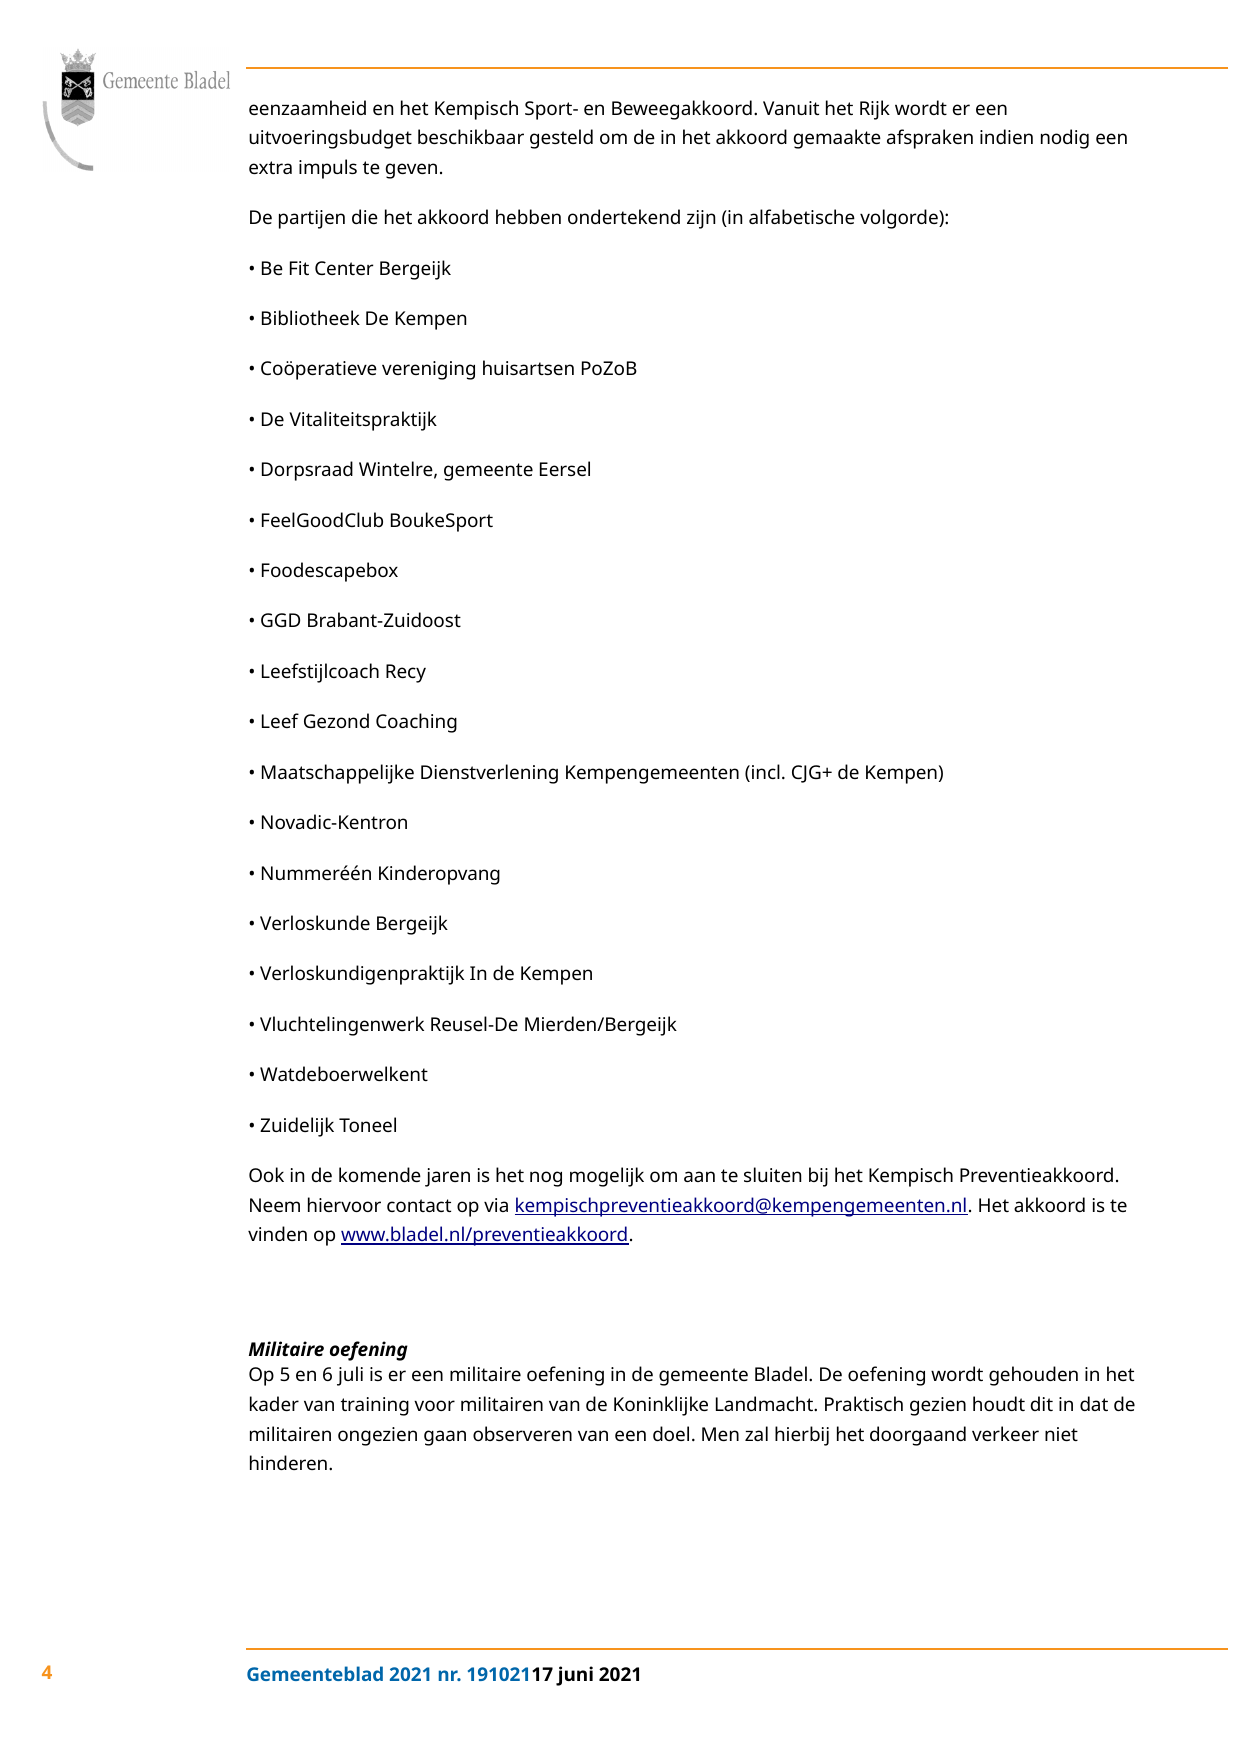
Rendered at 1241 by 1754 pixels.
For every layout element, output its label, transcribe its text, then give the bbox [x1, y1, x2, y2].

text • Leef Gezond Coaching [248, 708, 1152, 734]
text • FeelGoodClub BoukeSport [248, 507, 1152, 533]
text • Nummeréén Kinderopvang [248, 860, 1152, 886]
text De partijen die het akkoord hebben ondertekend zijn (in alfabetische volgorde): [248, 204, 1152, 230]
text • Bibliotheek De Kempen [248, 305, 1152, 331]
text • De Vitaliteitspraktijk [248, 406, 1152, 432]
text • Be Fit Center Bergeijk [248, 255, 1152, 281]
text • Dorpsraad Wintelre, gemeente Eersel [248, 456, 1152, 482]
text • GGD Brabant-Zuidoost [248, 608, 1152, 633]
text • Vluchtelingenwerk Reusel-De Mierden/Bergeijk [248, 1011, 1152, 1037]
text Op 5 en 6 juli is er een militaire oefening in de gemeente Bladel. De oefening wordt gehouden in het kader van training voor militairen van de Koninklijke Landmacht. Praktisch gezien houdt dit in dat de militairen ongezien gaan observeren van een doel. Men zal hierbij het doorgaand verkeer niet hinderen. [248, 1362, 1152, 1476]
text • Leefstijlcoach Recy [248, 658, 1152, 684]
text • Foodescapebox [248, 557, 1152, 583]
text • Maatschappelijke Dienstverlening Kempengemeenten (incl. CJG+ de Kempen) [248, 759, 1152, 785]
text • Zuidelijk Toneel [248, 1112, 1152, 1138]
text • Novadic-Kentron [248, 809, 1152, 835]
text • Verloskundigenpraktijk In de Kempen [248, 961, 1152, 986]
text Militaire oefening [248, 1336, 1152, 1362]
text • Coöperatieve vereniging huisartsen PoZoB [248, 356, 1152, 381]
text eenzaamheid en het Kempisch Sport- en Beweegakkoord. Vanuit het Rijk wordt er een uitvoeringsbudget beschikbaar gesteld om de in het akkoord gemaakte afspraken indien nodig een extra impuls te geven. [248, 95, 1152, 180]
text • Verloskunde Bergeijk [248, 910, 1152, 936]
picture [41, 47, 231, 172]
text • Watdeboerwelkent [248, 1061, 1152, 1087]
text Ook in de komende jaren is het nog mogelijk om aan te sluiten bij het Kempisch Preventieakkoord. Neem hiervoor contact op via kempischpreventieakkoord@kempengemeenten.nl. Het akkoord is te vinden op www.bladel.nl/preventieakkoord. [248, 1162, 1152, 1247]
